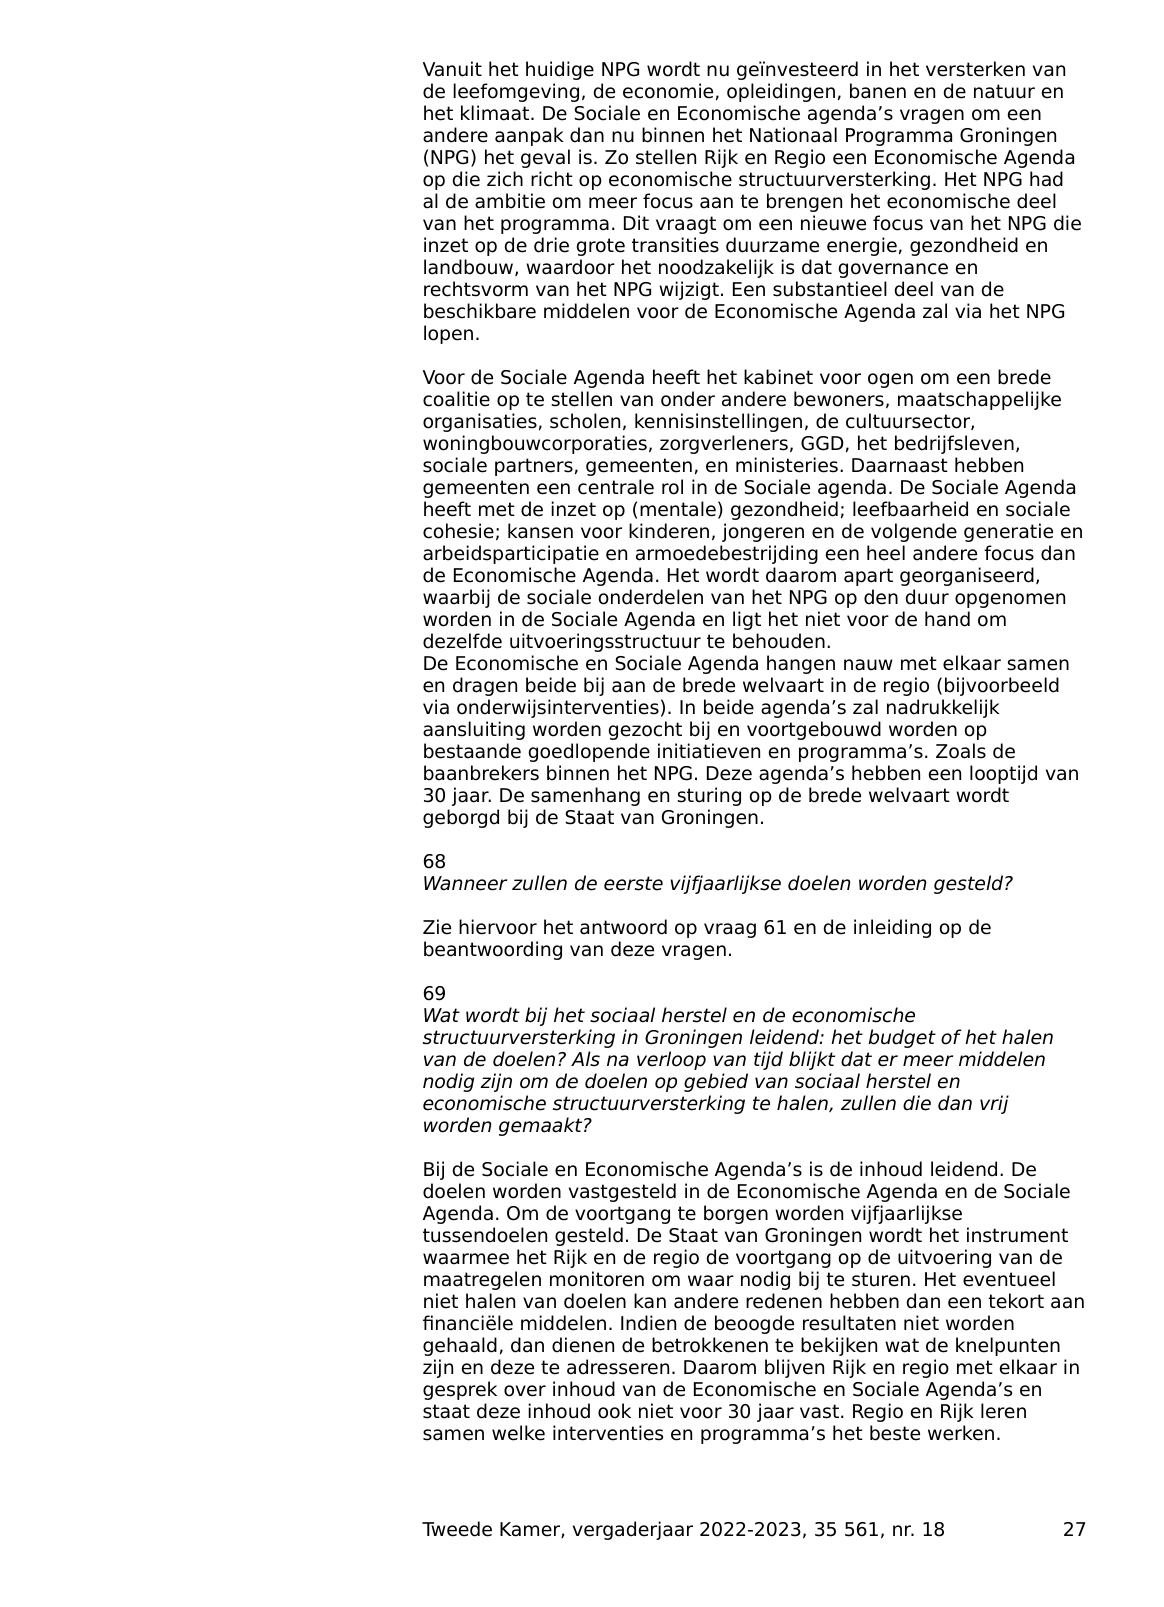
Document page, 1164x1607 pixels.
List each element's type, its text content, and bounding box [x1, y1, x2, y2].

text De Economische en Sociale Agenda hangen nauw met elkaar samen en dragen beide bij aan de brede welvaart in de regio (bijvoorbeeld via onderwijsinterventies). In beide agenda’s zal nadrukkelijk aansluiting worden gezocht bij en voortgebouwd worden op bestaande goedlopende initiatieven en programma’s. Zoals de baanbrekers binnen het NPG. Deze agenda’s hebben een looptijd van 30 jaar. De samenhang en sturing op de brede welvaart wordt geborgd bij de Staat van Groningen. [422, 653, 1087, 828]
text 68 [422, 851, 1087, 873]
text Bij de Sociale en Economische Agenda’s is de inhoud leidend. De doelen worden vastgesteld in de Economische Agenda en de Sociale Agenda. Om de voortgang te borgen worden vijfjaarlijkse tussendoelen gesteld. De Staat van Groningen wordt het instrument waarmee het Rijk en de regio de voortgang op de uitvoering van de maatregelen monitoren om waar nodig bij te sturen. Het eventueel niet halen van doelen kan andere redenen hebben dan een tekort aan financiële middelen. Indien de beoogde resultaten niet worden gehaald, dan dienen de betrokkenen te bekijken wat de knelpunten zijn en deze te adresseren. Daarom blijven Rijk en regio met elkaar in gesprek over inhoud van de Economische en Sociale Agenda’s en staat deze inhoud ook niet voor 30 jaar vast. Regio en Rijk leren samen welke interventies en programma’s het beste werken. [422, 1159, 1087, 1445]
text Wanneer zullen de eerste vijfjaarlijkse doelen worden gesteld? [422, 873, 1087, 895]
text Vanuit het huidige NPG wordt nu geïnvesteerd in het versterken van de leefomgeving, de economie, opleidingen, banen en de natuur en het klimaat. De Sociale en Economische agenda’s vragen om een andere aanpak dan nu binnen het Nationaal Programma Groningen (NPG) het geval is. Zo stellen Rijk en Regio een Economische Agenda op die zich richt op economische structuurversterking. Het NPG had al de ambitie om meer focus aan te brengen het economische deel van het programma. Dit vraagt om een nieuwe focus van het NPG die inzet op de drie grote transities duurzame energie, gezondheid en landbouw, waardoor het noodzakelijk is dat governance en rechtsvorm van het NPG wijzigt. Een substantieel deel van de beschikbare middelen voor de Economische Agenda zal via het NPG lopen. [422, 59, 1087, 345]
text Voor de Sociale Agenda heeft het kabinet voor ogen om een brede coalitie op te stellen van onder andere bewoners, maatschappelijke organisaties, scholen, kennisinstellingen, de cultuursector, woningbouwcorporaties, zorgverleners, GGD, het bedrijfsleven, sociale partners, gemeenten, en ministeries. Daarnaast hebben gemeenten een centrale rol in de Sociale agenda. De Sociale Agenda heeft met de inzet op (mentale) gezondheid; leefbaarheid en sociale cohesie; kansen voor kinderen, jongeren en de volgende generatie en arbeidsparticipatie en armoedebestrijding een heel andere focus dan de Economische Agenda. Het wordt daarom apart georganiseerd, waarbij de sociale onderdelen van het NPG op den duur opgenomen worden in de Sociale Agenda en ligt het niet voor de hand om dezelfde uitvoeringsstructuur te behouden. [422, 367, 1087, 653]
text Zie hiervoor het antwoord op vraag 61 en de inleiding op de beantwoording van deze vragen. [422, 917, 1087, 961]
text Wat wordt bij het sociaal herstel en de economische structuurversterking in Groningen leidend: het budget of het halen van de doelen? Als na verloop van tijd blijkt dat er meer middelen nodig zijn om de doelen op gebied van sociaal herstel en economische structuurversterking te halen, zullen die dan vrij worden gemaakt? [422, 1005, 1087, 1137]
text 69 [422, 983, 1087, 1005]
